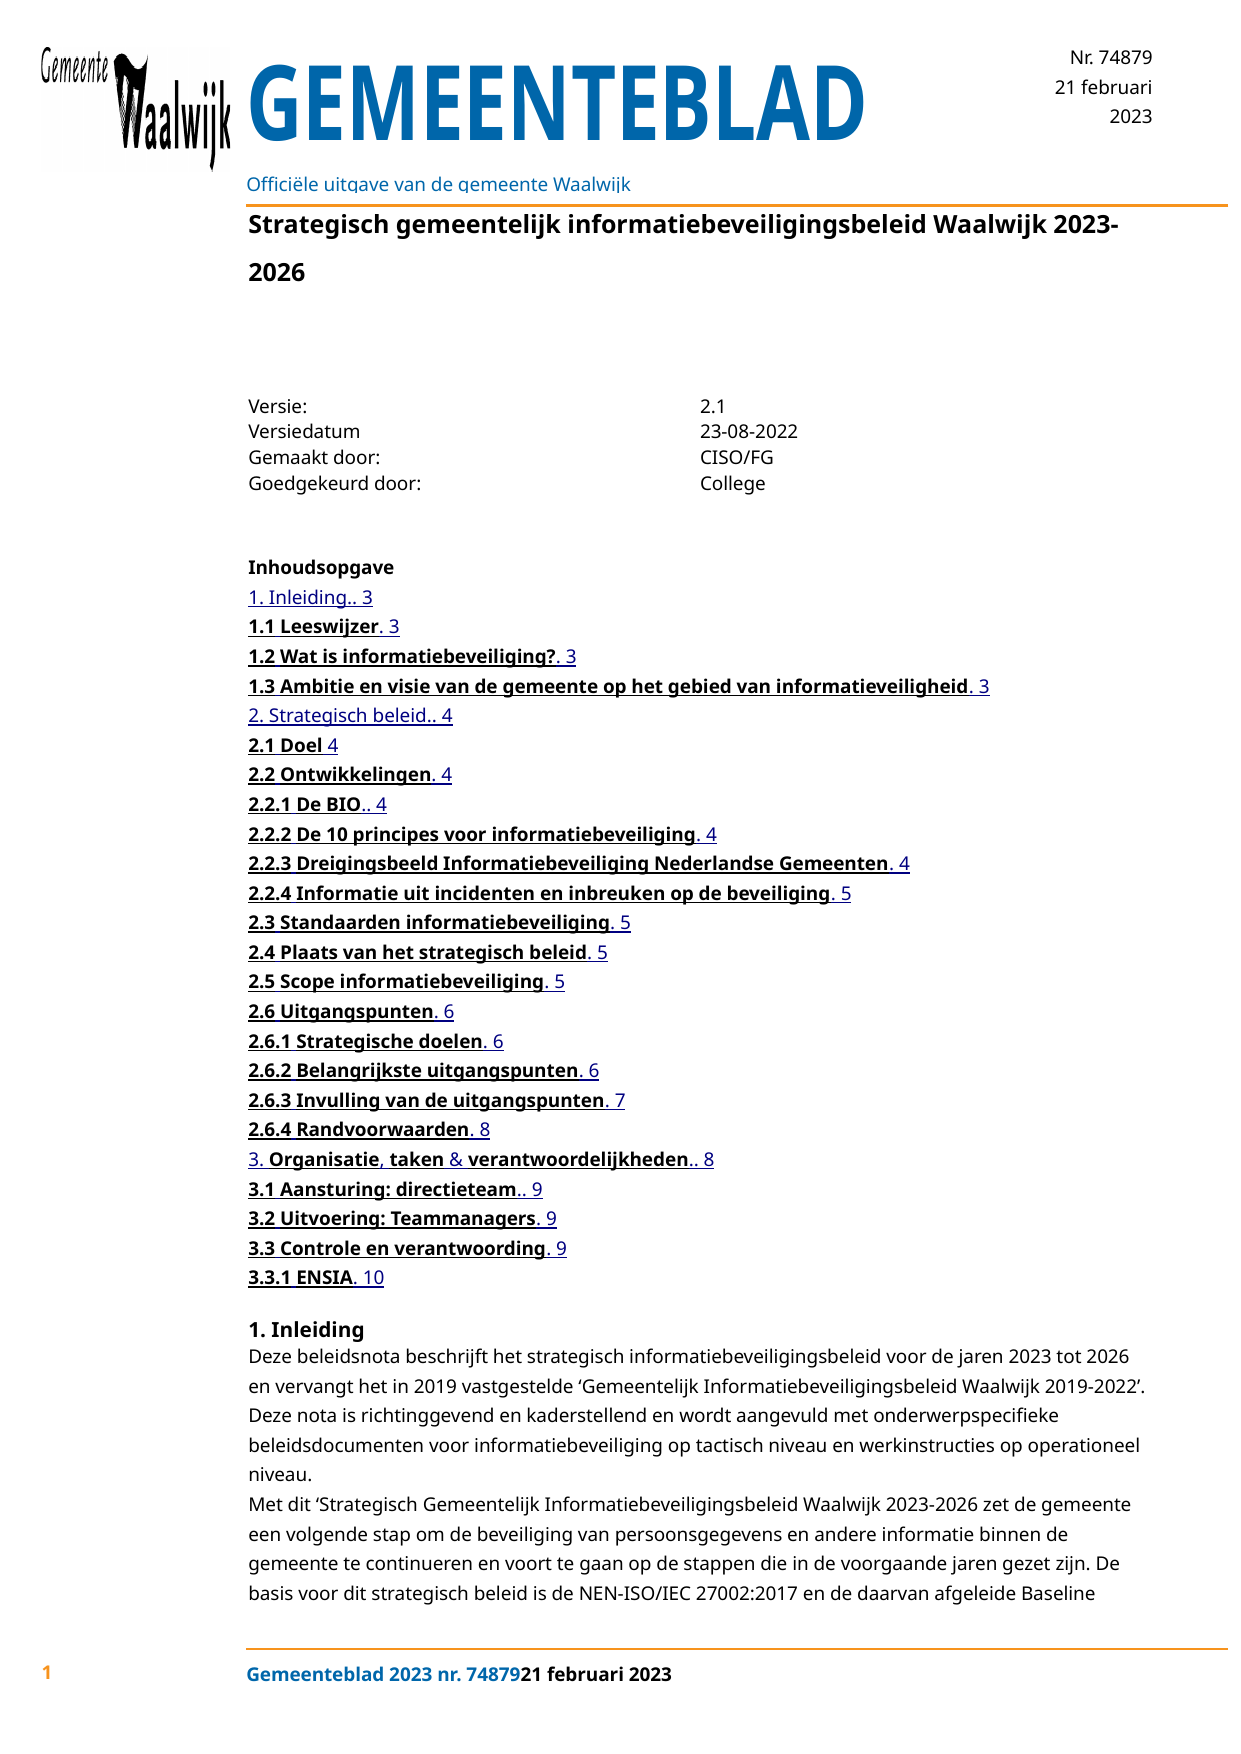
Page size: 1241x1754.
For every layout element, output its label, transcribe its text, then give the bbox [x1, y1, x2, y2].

text 2.2.4 Informatie uit incidenten en inbreuken op de beveiliging. 5 [248, 880, 1152, 906]
text 2.2.2 De 10 principes voor informatiebeveiliging. 4 [248, 821, 1152, 846]
text 1.3 Ambitie en visie van de gemeente op het gebied van informatieveiligheid. 3 [248, 673, 1152, 698]
table_cell College [700, 470, 1152, 496]
table_cell 23-08-2022 [700, 419, 1152, 444]
text Deze nota is richtinggevend en kaderstellend en wordt aangevuld met onderwerpspecifieke beleidsdocumenten voor informatiebeveiliging op tactisch niveau en werkinstructies op operationeel niveau. [248, 1402, 1152, 1487]
text 3. Organisatie, taken & verantwoordelijkheden.. 8 [248, 1146, 1152, 1172]
text 2.5 Scope informatiebeveiliging. 5 [248, 969, 1152, 994]
text Inhoudsopgave [248, 554, 1152, 580]
text 2.3 Standaarden informatiebeveiliging. 5 [248, 909, 1152, 935]
table_cell [248, 496, 700, 522]
text 2.2.1 De BIO.. 4 [248, 791, 1152, 817]
text 3.2 Uitvoering: Teammanagers. 9 [248, 1205, 1152, 1231]
table_header Versie: [248, 393, 700, 419]
text 1. Inleiding.. 3 [248, 584, 1152, 610]
text 3.1 Aansturing: directieteam.. 9 [248, 1176, 1152, 1201]
text 2. Strategisch beleid.. 4 [248, 702, 1152, 728]
table_cell [700, 496, 1152, 522]
table_cell Versiedatum [248, 419, 700, 444]
text 1. Inleiding [248, 1315, 1152, 1343]
text 2.4 Plaats van het strategisch beleid. 5 [248, 939, 1152, 965]
table_cell Goedgekeurd door: [248, 470, 700, 496]
text 2.6.2 Belangrijkste uitgangspunten. 6 [248, 1057, 1152, 1083]
text 2.2 Ontwikkelingen. 4 [248, 762, 1152, 787]
table_cell Gemaakt door: [248, 445, 700, 470]
table_header 2.1 [700, 393, 1152, 419]
text 1.1 Leeswijzer. 3 [248, 614, 1152, 639]
text 2.6.1 Strategische doelen. 6 [248, 1028, 1152, 1053]
text 3.3 Controle en verantwoording. 9 [248, 1235, 1152, 1261]
text 2.6.3 Invulling van de uitgangspunten. 7 [248, 1087, 1152, 1113]
text 2.6 Uitgangspunten. 6 [248, 998, 1152, 1024]
text 3.3.1 ENSIA. 10 [248, 1264, 1152, 1290]
text Met dit ‘Strategisch Gemeentelijk Informatiebeveiligingsbeleid Waalwijk 2023-2026 zet de gemeente een volgende stap om de beveiliging van persoonsgegevens en andere informatie binnen de gemeente te continueren en voort te gaan op de stappen die in de voorgaande jaren gezet zijn. De basis voor dit strategisch beleid is de NEN-ISO/IEC 27002:2017 en de daarvan afgeleide Baseline [248, 1491, 1152, 1606]
text 2.1 Doel 4 [248, 732, 1152, 758]
text 2.6.4 Randvoorwaarden. 8 [248, 1117, 1152, 1142]
text 1.2 Wat is informatiebeveiliging?. 3 [248, 643, 1152, 669]
table_cell CISO/FG [700, 445, 1152, 470]
text Strategisch gemeentelijk informatiebeveiligingsbeleid Waalwijk 2023-2026 [248, 207, 1152, 288]
picture [41, 47, 231, 172]
text 2.2.3 Dreigingsbeeld Informatiebeveiliging Nederlandse Gemeenten. 4 [248, 850, 1152, 876]
text Deze beleidsnota beschrijft het strategisch informatiebeveiligingsbeleid voor de jaren 2023 tot 2026 en vervangt het in 2019 vastgestelde ‘Gemeentelijk Informatiebeveiligingsbeleid Waalwijk 2019-2022’. [248, 1343, 1152, 1399]
